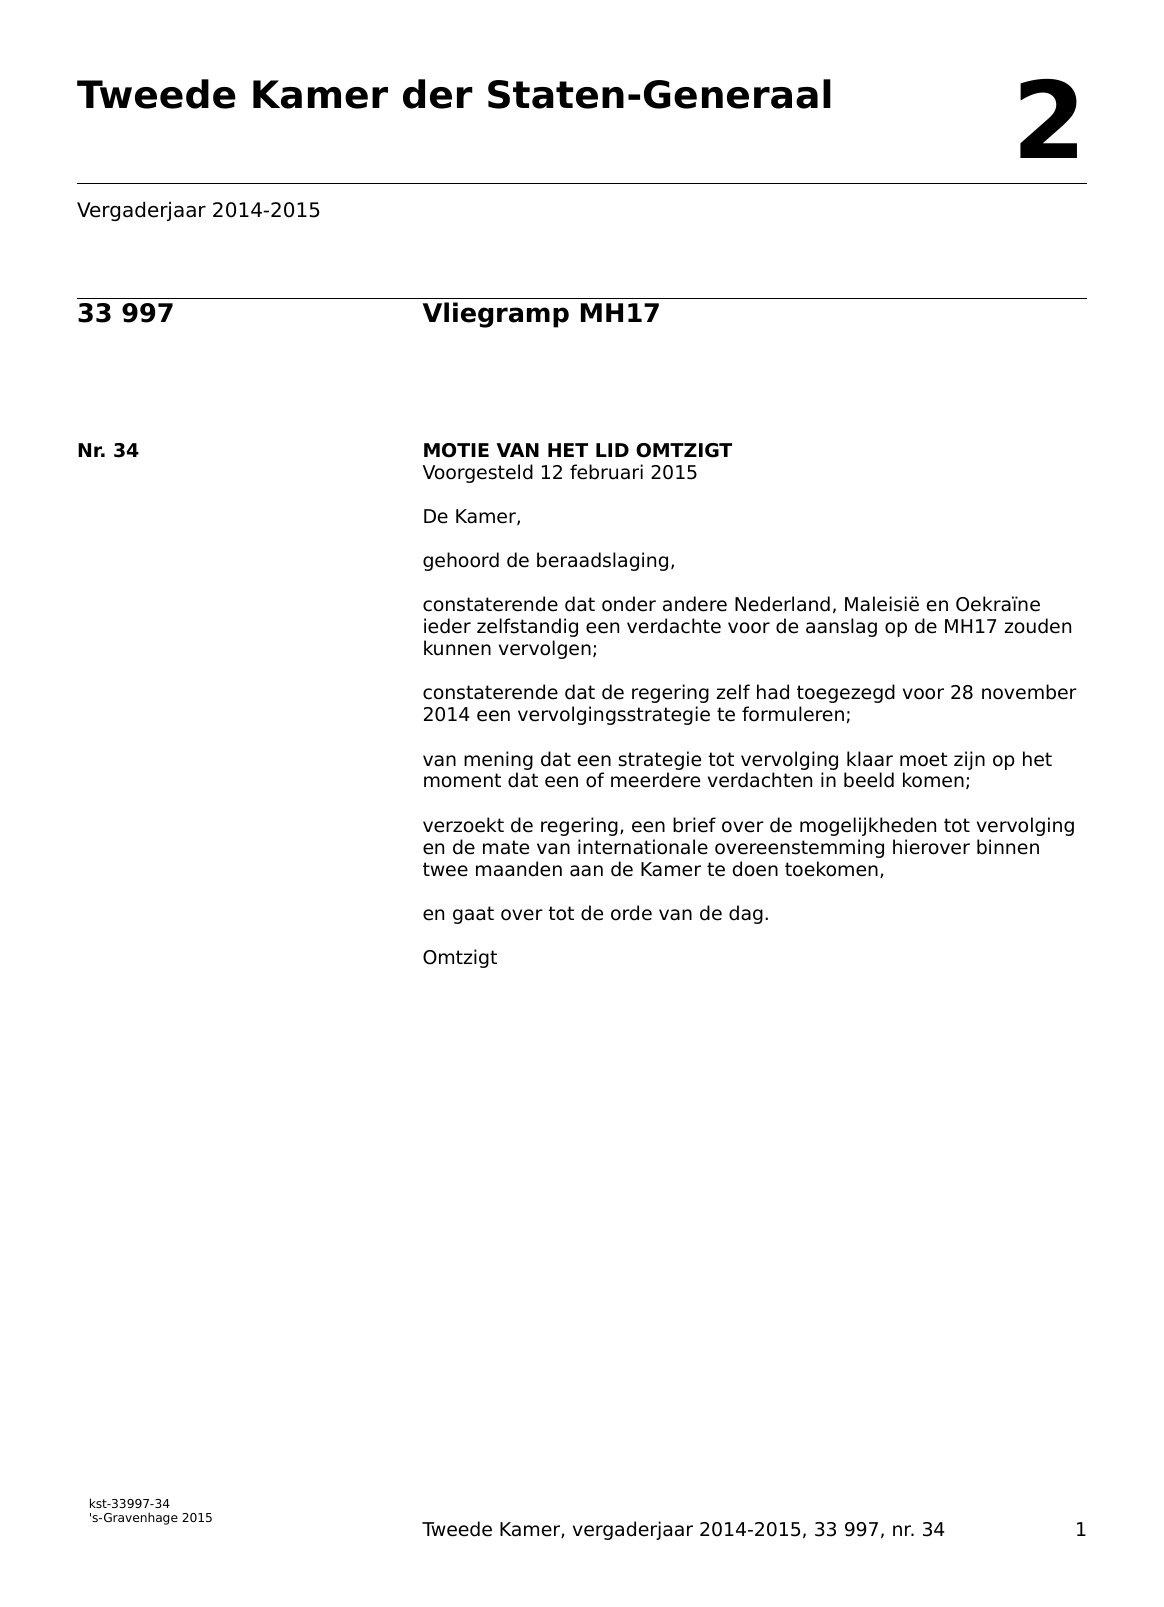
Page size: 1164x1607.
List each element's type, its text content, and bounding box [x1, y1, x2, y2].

text kst-33997-34 [88, 1497, 323, 1511]
text constaterende dat onder andere Nederland, Maleisië en Oekraïne ieder zelfstandig een verdachte voor de aanslag op de MH17 zouden kunnen vervolgen; [422, 594, 1087, 660]
subtitle 33 997 Vliegramp MH17 [77, 299, 1087, 329]
text Omtzigt [422, 947, 1087, 969]
text en gaat over tot de orde van de dag. [422, 903, 1087, 925]
text van mening dat een strategie tot vervolging klaar moet zijn op het moment dat een of meerdere verdachten in beeld komen; [422, 748, 1087, 792]
text De Kamer, [422, 506, 1087, 528]
text Voorgesteld 12 februari 2015 [422, 462, 1087, 484]
subtitle Nr. 34 MOTIE VAN HET LID OMTZIGT [77, 440, 1087, 462]
text constaterende dat de regering zelf had toegezegd voor 28 november 2014 een vervolgingsstrategie te formuleren; [422, 682, 1087, 726]
table_header 2 [886, 59, 1087, 183]
table_cell Vergaderjaar 2014-2015 [77, 184, 1087, 298]
table_header Tweede Kamer der Staten-Generaal [77, 59, 886, 183]
text gehoord de beraadslaging, [422, 550, 1087, 572]
text 's-Gravenhage 2015 [88, 1511, 323, 1525]
text verzoekt de regering, een brief over de mogelijkheden tot vervolging en de mate van internationale overeenstemming hierover binnen twee maanden aan de Kamer te doen toekomen, [422, 814, 1087, 881]
